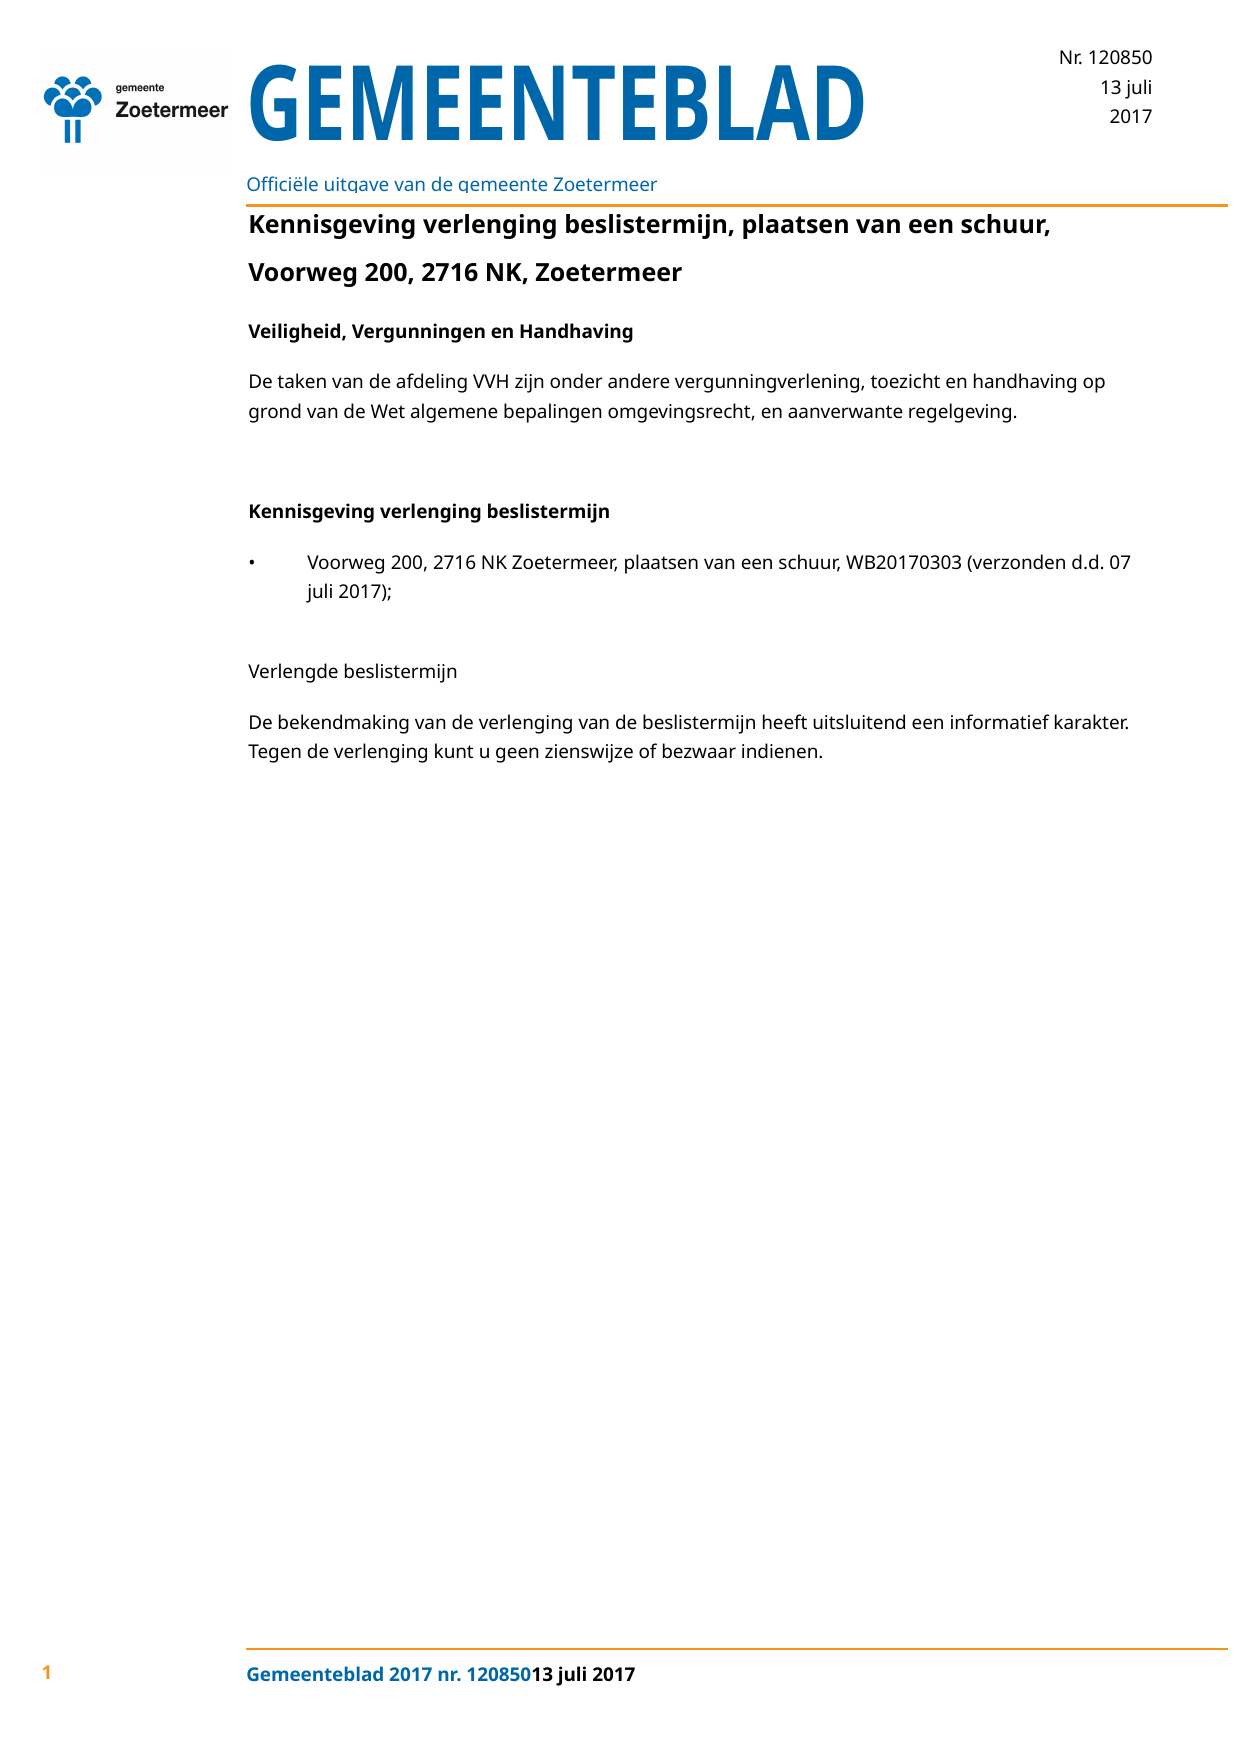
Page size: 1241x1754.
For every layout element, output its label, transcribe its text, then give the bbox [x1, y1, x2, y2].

text Veiligheid, Vergunningen en Handhaving [248, 318, 1152, 344]
text Kennisgeving verlenging beslistermijn [248, 499, 1152, 524]
picture [41, 47, 231, 172]
text Verlengde beslistermijn [248, 659, 1152, 684]
text De taken van de afdeling VVH zijn onder andere vergunningverlening, toezicht en handhaving op grond van de Wet algemene bepalingen omgevingsrecht, en aanverwante regelgeving. [248, 368, 1152, 424]
text De bekendmaking van de verlenging van de beslistermijn heeft uitsluitend een informatief karakter. Tegen de verlenging kunt u geen zienswijze of bezwaar indienen. [248, 709, 1152, 764]
text Kennisgeving verlenging beslistermijn, plaatsen van een schuur, Voorweg 200, 2716 NK, Zoetermeer [248, 207, 1152, 288]
list Voorweg 200, 2716 NK Zoetermeer, plaatsen van een schuur, WB20170303 (verzonden d.d. 07 juli 2017); [248, 549, 1152, 604]
